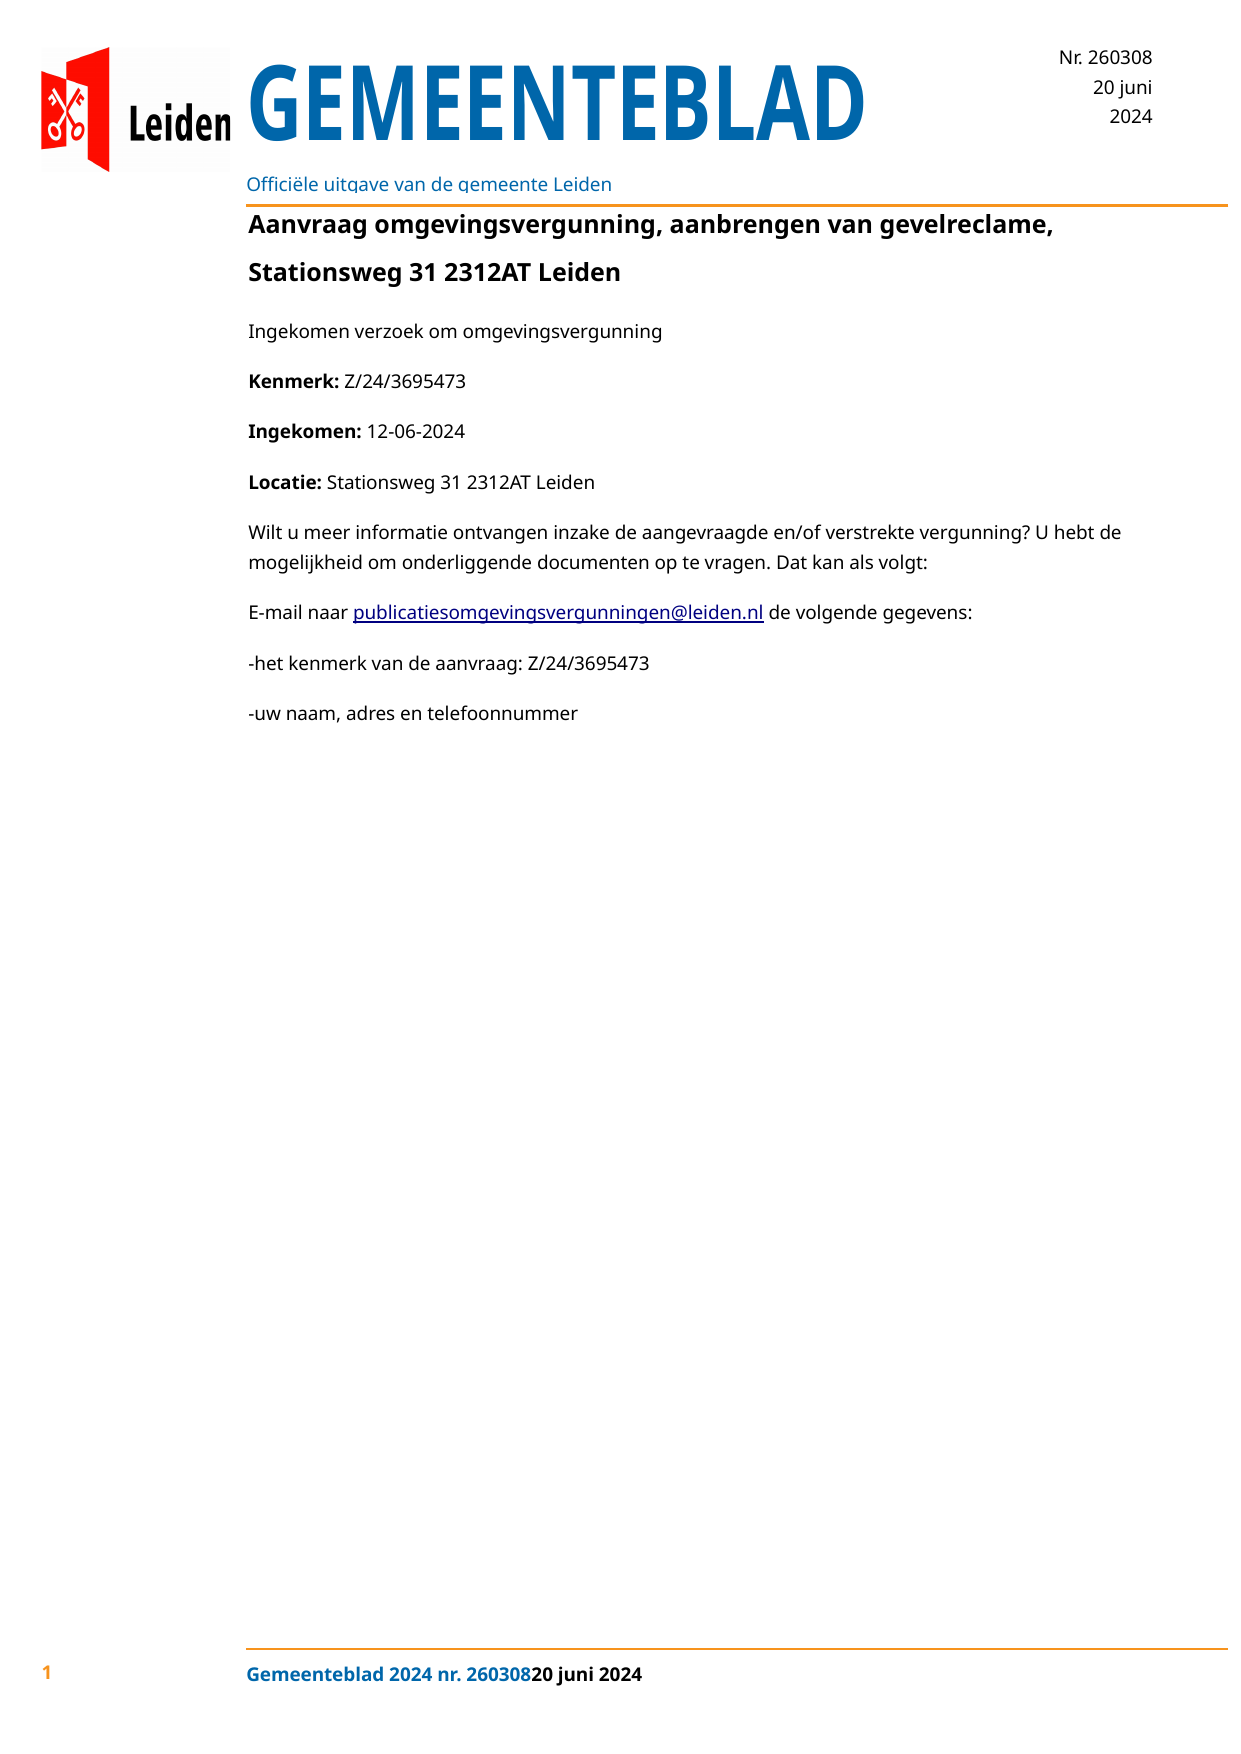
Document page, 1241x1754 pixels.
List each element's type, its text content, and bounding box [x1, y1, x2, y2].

text Kenmerk: Z/24/3695473 [248, 368, 1152, 394]
picture [41, 47, 231, 172]
text Aanvraag omgevingsvergunning, aanbrengen van gevelreclame, Stationsweg 31 2312AT Leiden [248, 207, 1152, 288]
text -uw naam, adres en telefoonnummer [248, 700, 1152, 726]
text E-mail naar publicatiesomgevingsvergunningen@leiden.nl de volgende gegevens: [248, 599, 1152, 625]
text Locatie: Stationsweg 31 2312AT Leiden [248, 469, 1152, 495]
text -het kenmerk van de aanvraag: Z/24/3695473 [248, 650, 1152, 676]
text Ingekomen: 12-06-2024 [248, 419, 1152, 444]
text Ingekomen verzoek om omgevingsvergunning [248, 318, 1152, 344]
text Wilt u meer informatie ontvangen inzake de aangevraagde en/of verstrekte vergunning? U hebt de mogelijkheid om onderliggende documenten op te vragen. Dat kan als volgt: [248, 519, 1152, 575]
